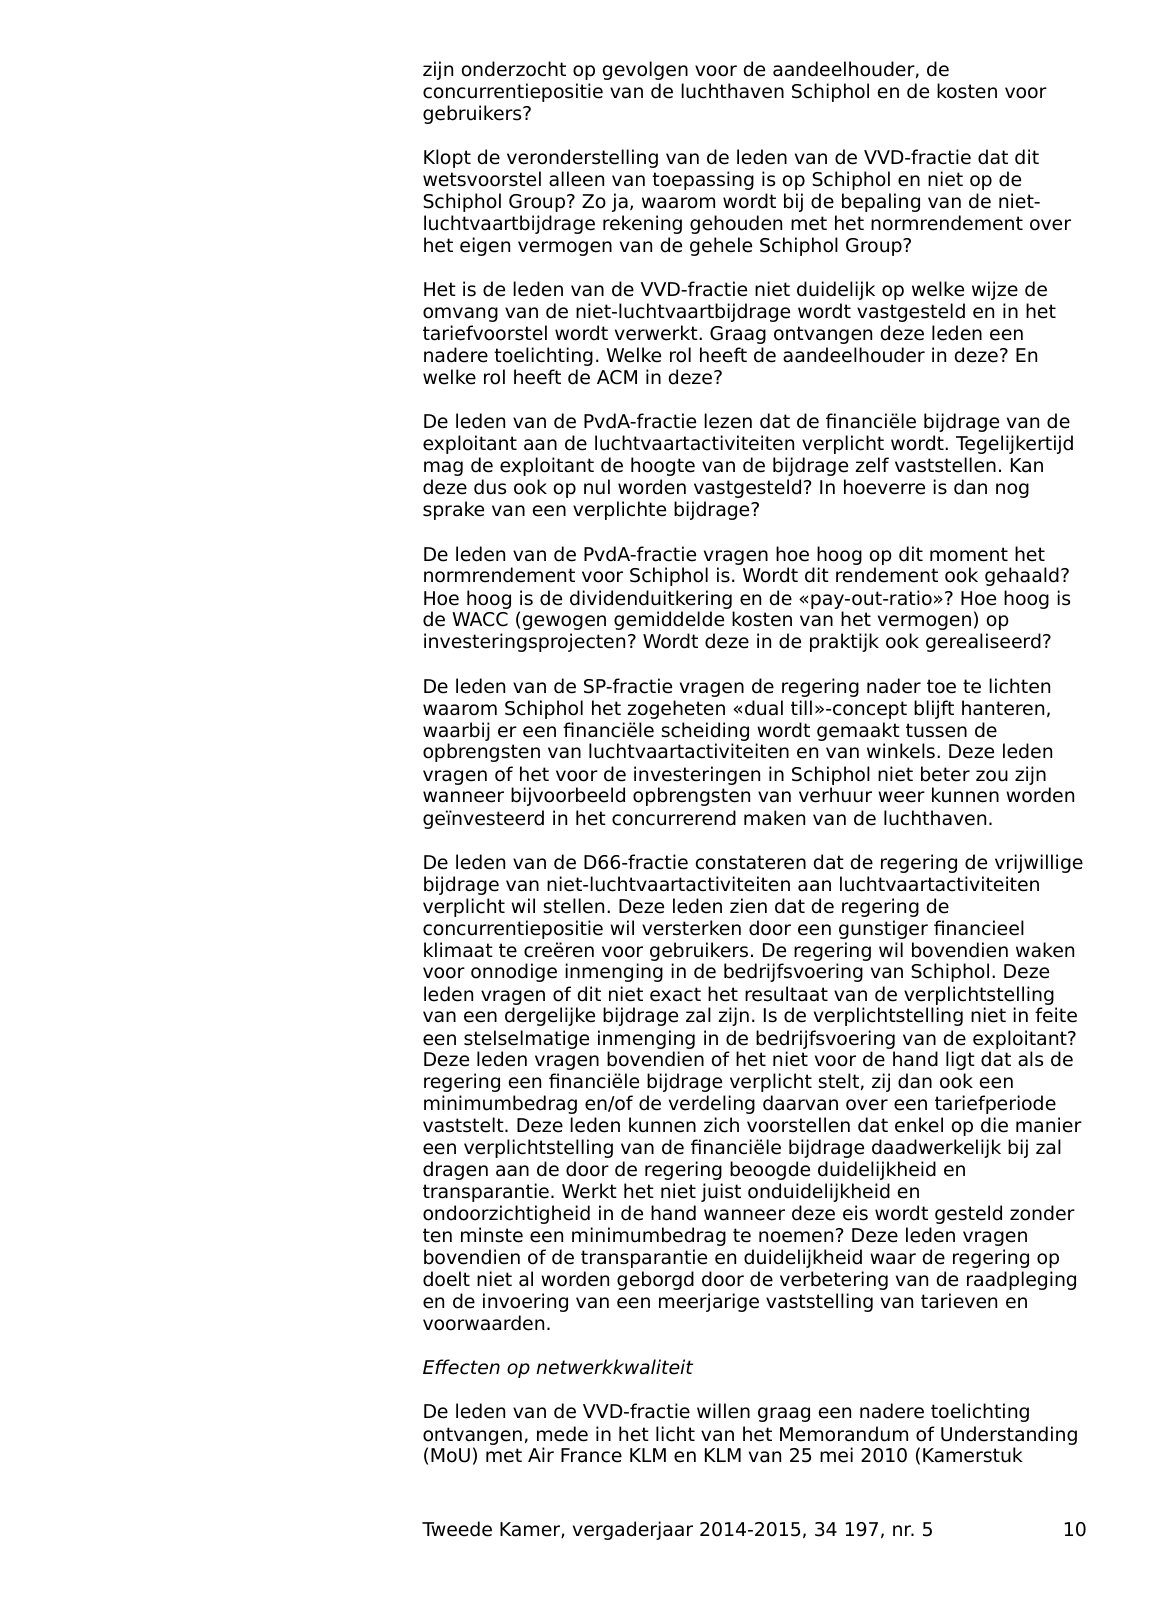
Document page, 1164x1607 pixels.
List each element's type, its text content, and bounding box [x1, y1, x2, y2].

text De leden van de D66-fractie constateren dat de regering de vrijwillige bijdrage van niet-luchtvaartactiviteiten aan luchtvaartactiviteiten verplicht wil stellen. Deze leden zien dat de regering de concurrentiepositie wil versterken door een gunstiger financieel klimaat te creëren voor gebruikers. De regering wil bovendien waken voor onnodige inmenging in de bedrijfsvoering van Schiphol. Deze leden vragen of dit niet exact het resultaat van de verplichtstelling van een dergelijke bijdrage zal zijn. Is de verplichtstelling niet in feite een stelselmatige inmenging in de bedrijfsvoering van de exploitant? Deze leden vragen bovendien of het niet voor de hand ligt dat als de regering een financiële bijdrage verplicht stelt, zij dan ook een minimumbedrag en/of de verdeling daarvan over een tariefperiode vaststelt. Deze leden kunnen zich voorstellen dat enkel op die manier een verplichtstelling van de financiële bijdrage daadwerkelijk bij zal dragen aan de door de regering beoogde duidelijkheid en transparantie. Werkt het niet juist onduidelijkheid en ondoorzichtigheid in de hand wanneer deze eis wordt gesteld zonder ten minste een minimumbedrag te noemen? Deze leden vragen bovendien of de transparantie en duidelijkheid waar de regering op doelt niet al worden geborgd door de verbetering van de raadpleging en de invoering van een meerjarige vaststelling van tarieven en voorwaarden. [422, 852, 1087, 1335]
text De leden van de PvdA-fractie lezen dat de financiële bijdrage van de exploitant aan de luchtvaartactiviteiten verplicht wordt. Tegelijkertijd mag de exploitant de hoogte van de bijdrage zelf vaststellen. Kan deze dus ook op nul worden vastgesteld? In hoeverre is dan nog sprake van een verplichte bijdrage? [422, 411, 1087, 521]
text Klopt de veronderstelling van de leden van de VVD-fractie dat dit wetsvoorstel alleen van toepassing is op Schiphol en niet op de Schiphol Group? Zo ja, waarom wordt bij de bepaling van de niet-luchtvaartbijdrage rekening gehouden met het normrendement over het eigen vermogen van de gehele Schiphol Group? [422, 147, 1087, 257]
text De leden van de PvdA-fractie vragen hoe hoog op dit moment het normrendement voor Schiphol is. Wordt dit rendement ook gehaald? Hoe hoog is de dividenduitkering en de «pay-out-ratio»? Hoe hoog is de WACC (gewogen gemiddelde kosten van het vermogen) op investeringsprojecten? Wordt deze in de praktijk ook gerealiseerd? [422, 543, 1087, 653]
text De leden van de VVD-fractie willen graag een nadere toelichting ontvangen, mede in het licht van het Memorandum of Understanding (MoU) met Air France KLM en KLM van 25 mei 2010 (Kamerstuk [422, 1401, 1087, 1467]
text zijn onderzocht op gevolgen voor de aandeelhouder, de concurrentiepositie van de luchthaven Schiphol en de kosten voor gebruikers? [422, 59, 1087, 125]
text De leden van de SP-fractie vragen de regering nader toe te lichten waarom Schiphol het zogeheten «dual till»-concept blijft hanteren, waarbij er een financiële scheiding wordt gemaakt tussen de opbrengsten van luchtvaartactiviteiten en van winkels. Deze leden vragen of het voor de investeringen in Schiphol niet beter zou zijn wanneer bijvoorbeeld opbrengsten van verhuur weer kunnen worden geïnvesteerd in het concurrerend maken van de luchthaven. [422, 676, 1087, 829]
text Het is de leden van de VVD-fractie niet duidelijk op welke wijze de omvang van de niet-luchtvaartbijdrage wordt vastgesteld en in het tariefvoorstel wordt verwerkt. Graag ontvangen deze leden een nadere toelichting. Welke rol heeft de aandeelhouder in deze? En welke rol heeft de ACM in deze? [422, 279, 1087, 389]
subtitle Effecten op netwerkkwaliteit [422, 1357, 1087, 1379]
